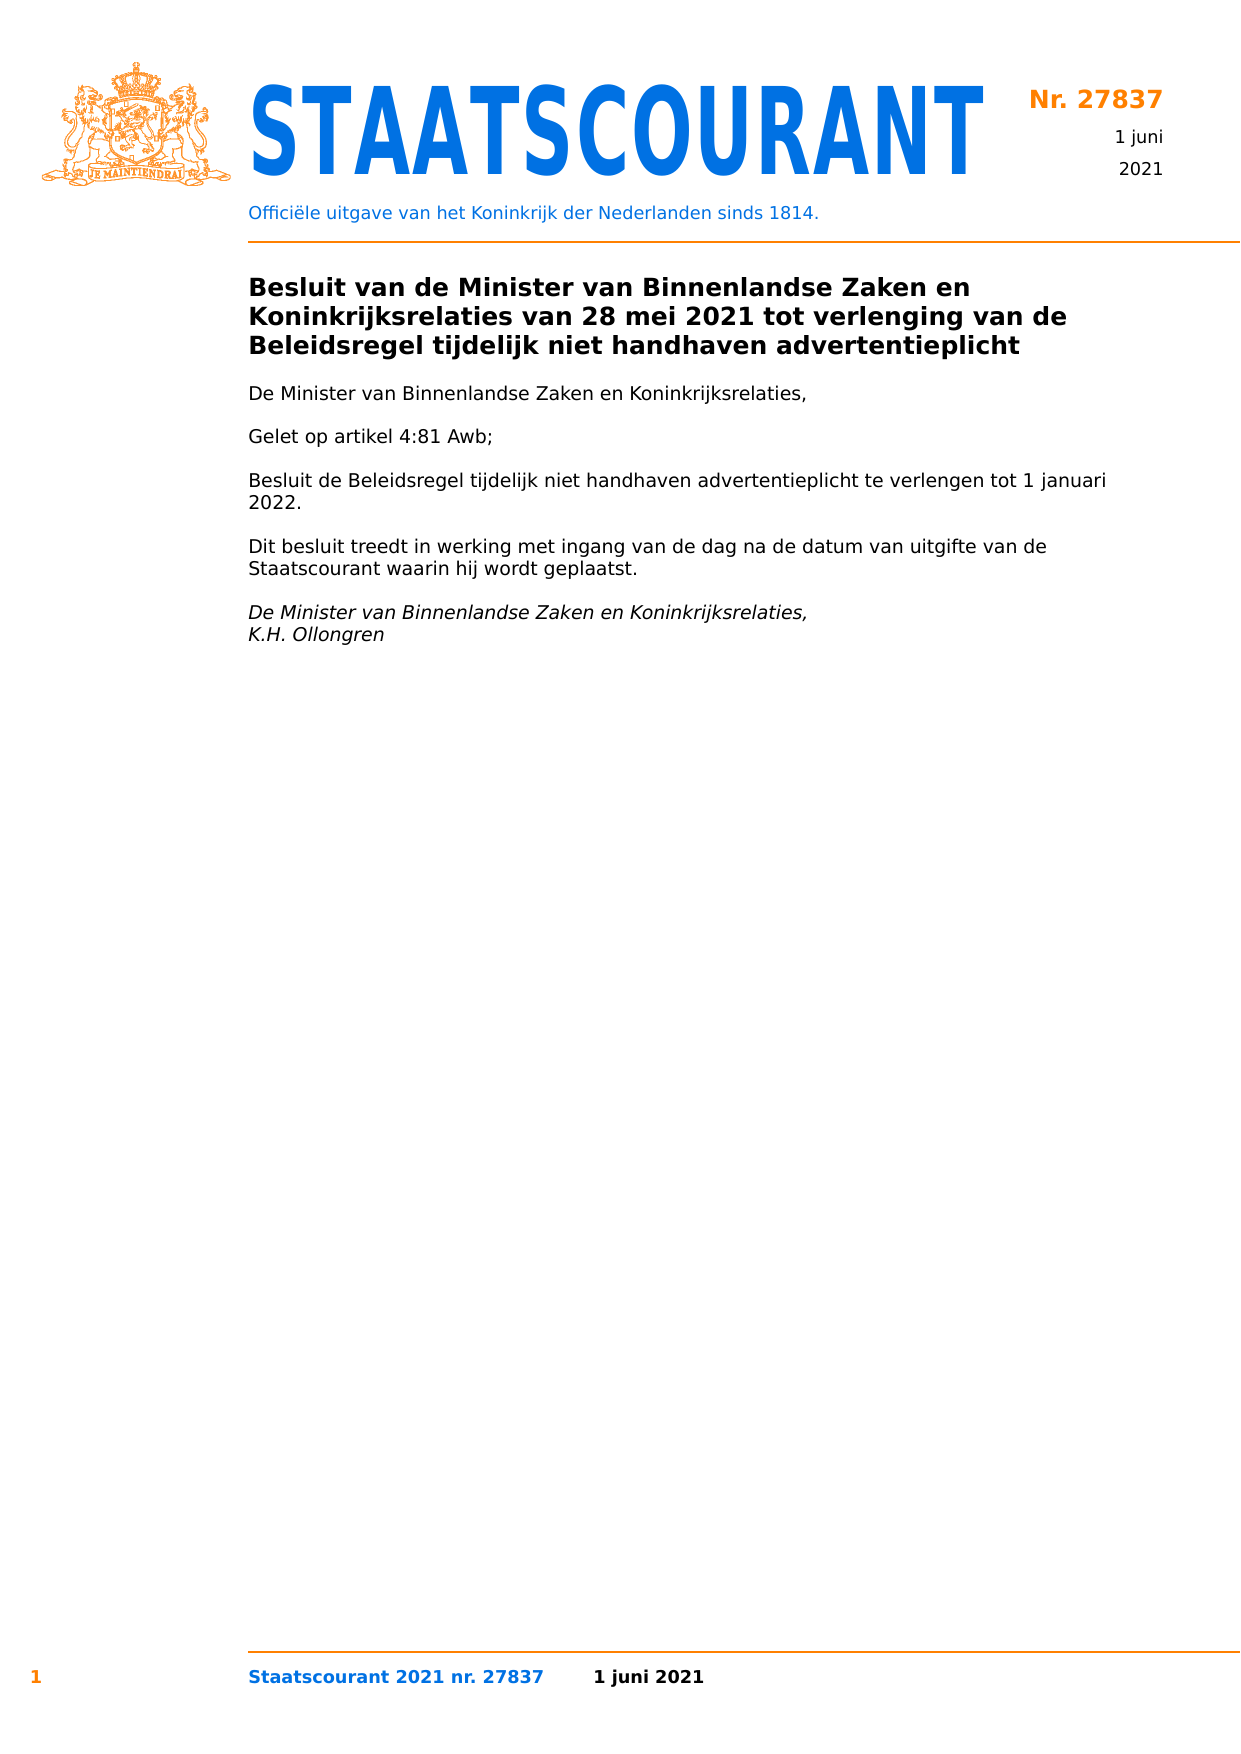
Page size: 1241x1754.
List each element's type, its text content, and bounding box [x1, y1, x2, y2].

table_header Nr. 27837 [998, 62, 1240, 121]
table_cell 2021 [998, 153, 1240, 203]
picture [41, 62, 231, 186]
text Besluit de Beleidsregel tijdelijk niet handhaven advertentieplicht te verlengen tot 1 januari 2022. [248, 470, 1163, 514]
text De Minister van Binnenlandse Zaken en Koninkrijksrelaties, K.H. Ollongren [248, 602, 1163, 646]
text De Minister van Binnenlandse Zaken en Koninkrijksrelaties, [248, 382, 1163, 404]
table_cell Officiële uitgave van het Koninkrijk der Nederlanden sinds 1814. [248, 203, 1240, 241]
subtitle Besluit van de Minister van Binnenlandse Zaken en Koninkrijksrelaties van 28 mei 2021 tot verlenging van de Beleidsregel tijdelijk niet handhaven advertentieplicht [248, 273, 1163, 361]
text Gelet op artikel 4:81 Awb; [248, 426, 1163, 448]
table_header [25, 62, 248, 241]
text Dit besluit treedt in werking met ingang van de dag na de datum van uitgifte van de Staatscourant waarin hij wordt geplaatst. [248, 536, 1163, 580]
table_cell 1 juni [998, 121, 1240, 153]
table_header STAATSCOURANT [248, 62, 998, 203]
